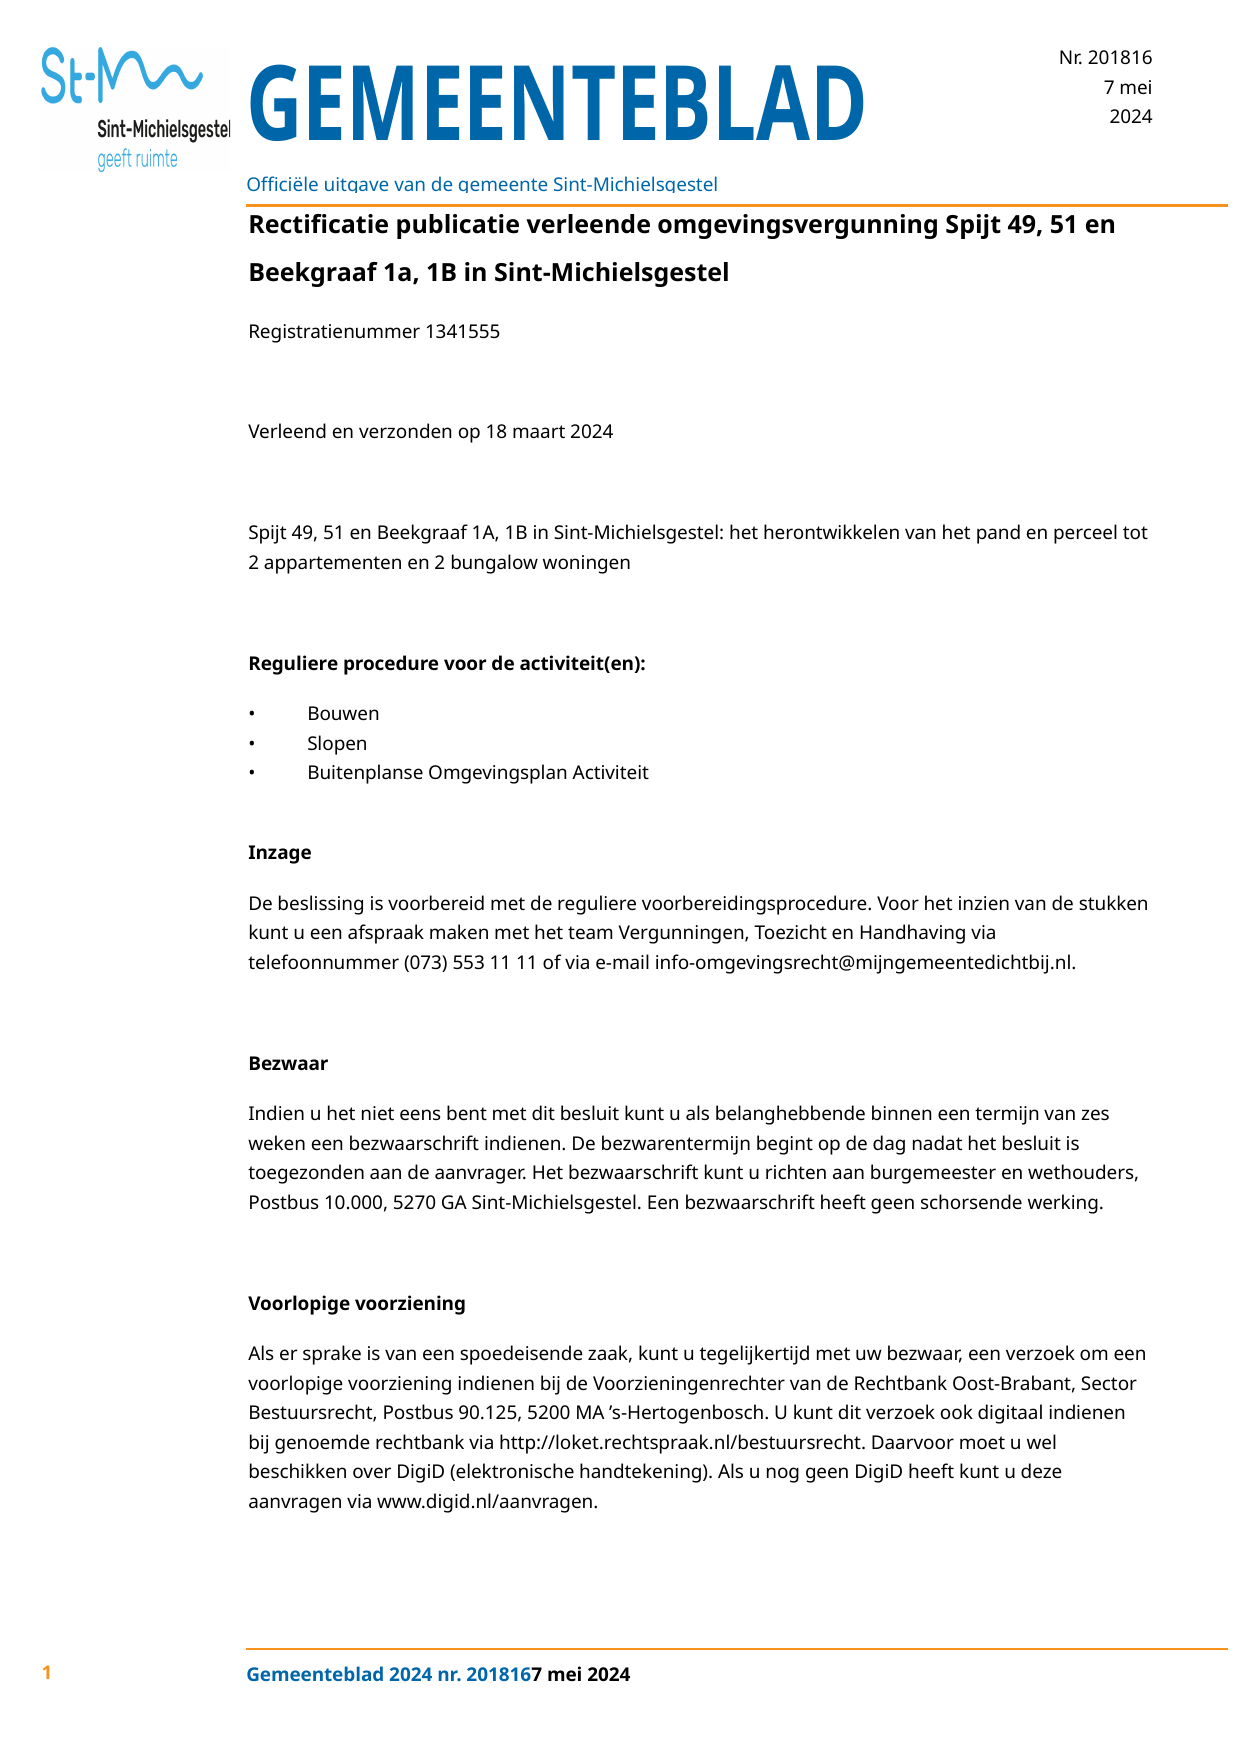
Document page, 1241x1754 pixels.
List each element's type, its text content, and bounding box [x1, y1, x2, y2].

text Indien u het niet eens bent met dit besluit kunt u als belanghebbende binnen een termijn van zes weken een bezwaarschrift indienen. De bezwarentermijn begint op de dag nadat het besluit is toegezonden aan de aanvrager. Het bezwaarschrift kunt u richten aan burgemeester en wethouders, Postbus 10.000, 5270 GA Sint-Michielsgestel. Een bezwaarschrift heeft geen schorsende werking. [248, 1100, 1152, 1215]
text Registratienummer 1341555 [248, 318, 1152, 344]
text Bezwaar [248, 1050, 1152, 1076]
text Inzage [248, 839, 1152, 865]
list Slopen [248, 730, 1152, 756]
text Reguliere procedure voor de activiteit(en): [248, 650, 1152, 676]
list Bouwen [248, 700, 1152, 726]
text Als er sprake is van een spoedeisende zaak, kunt u tegelijkertijd met uw bezwaar, een verzoek om een voorlopige voorziening indienen bij de Voorzieningenrechter van de Rechtbank Oost-Brabant, Sector Bestuursrecht, Postbus 90.125, 5200 MA ’s-Hertogenbosch. U kunt dit verzoek ook digitaal indienen bij genoemde rechtbank via http://loket.rechtspraak.nl/bestuursrecht. Daarvoor moet u wel beschikken over DigiD (elektronische handtekening). Als u nog geen DigiD heeft kunt u deze aanvragen via www.digid.nl/aanvragen. [248, 1340, 1152, 1514]
text Voorlopige voorziening [248, 1290, 1152, 1316]
picture [41, 47, 231, 172]
text Verleend en verzonden op 18 maart 2024 [248, 419, 1152, 444]
text Spijt 49, 51 en Beekgraaf 1A, 1B in Sint-Michielsgestel: het herontwikkelen van het pand en perceel tot 2 appartementen en 2 bungalow woningen [248, 519, 1152, 575]
list Buitenplanse Omgevingsplan Activiteit [248, 759, 1152, 785]
text De beslissing is voorbereid met de reguliere voorbereidingsprocedure. Voor het inzien van de stukken kunt u een afspraak maken met het team Vergunningen, Toezicht en Handhaving via telefoonnummer (073) 553 11 11 of via e-mail info-omgevingsrecht@mijngemeentedichtbij.nl. [248, 890, 1152, 975]
text Rectificatie publicatie verleende omgevingsvergunning Spijt 49, 51 en Beekgraaf 1a, 1B in Sint-Michielsgestel [248, 207, 1152, 288]
